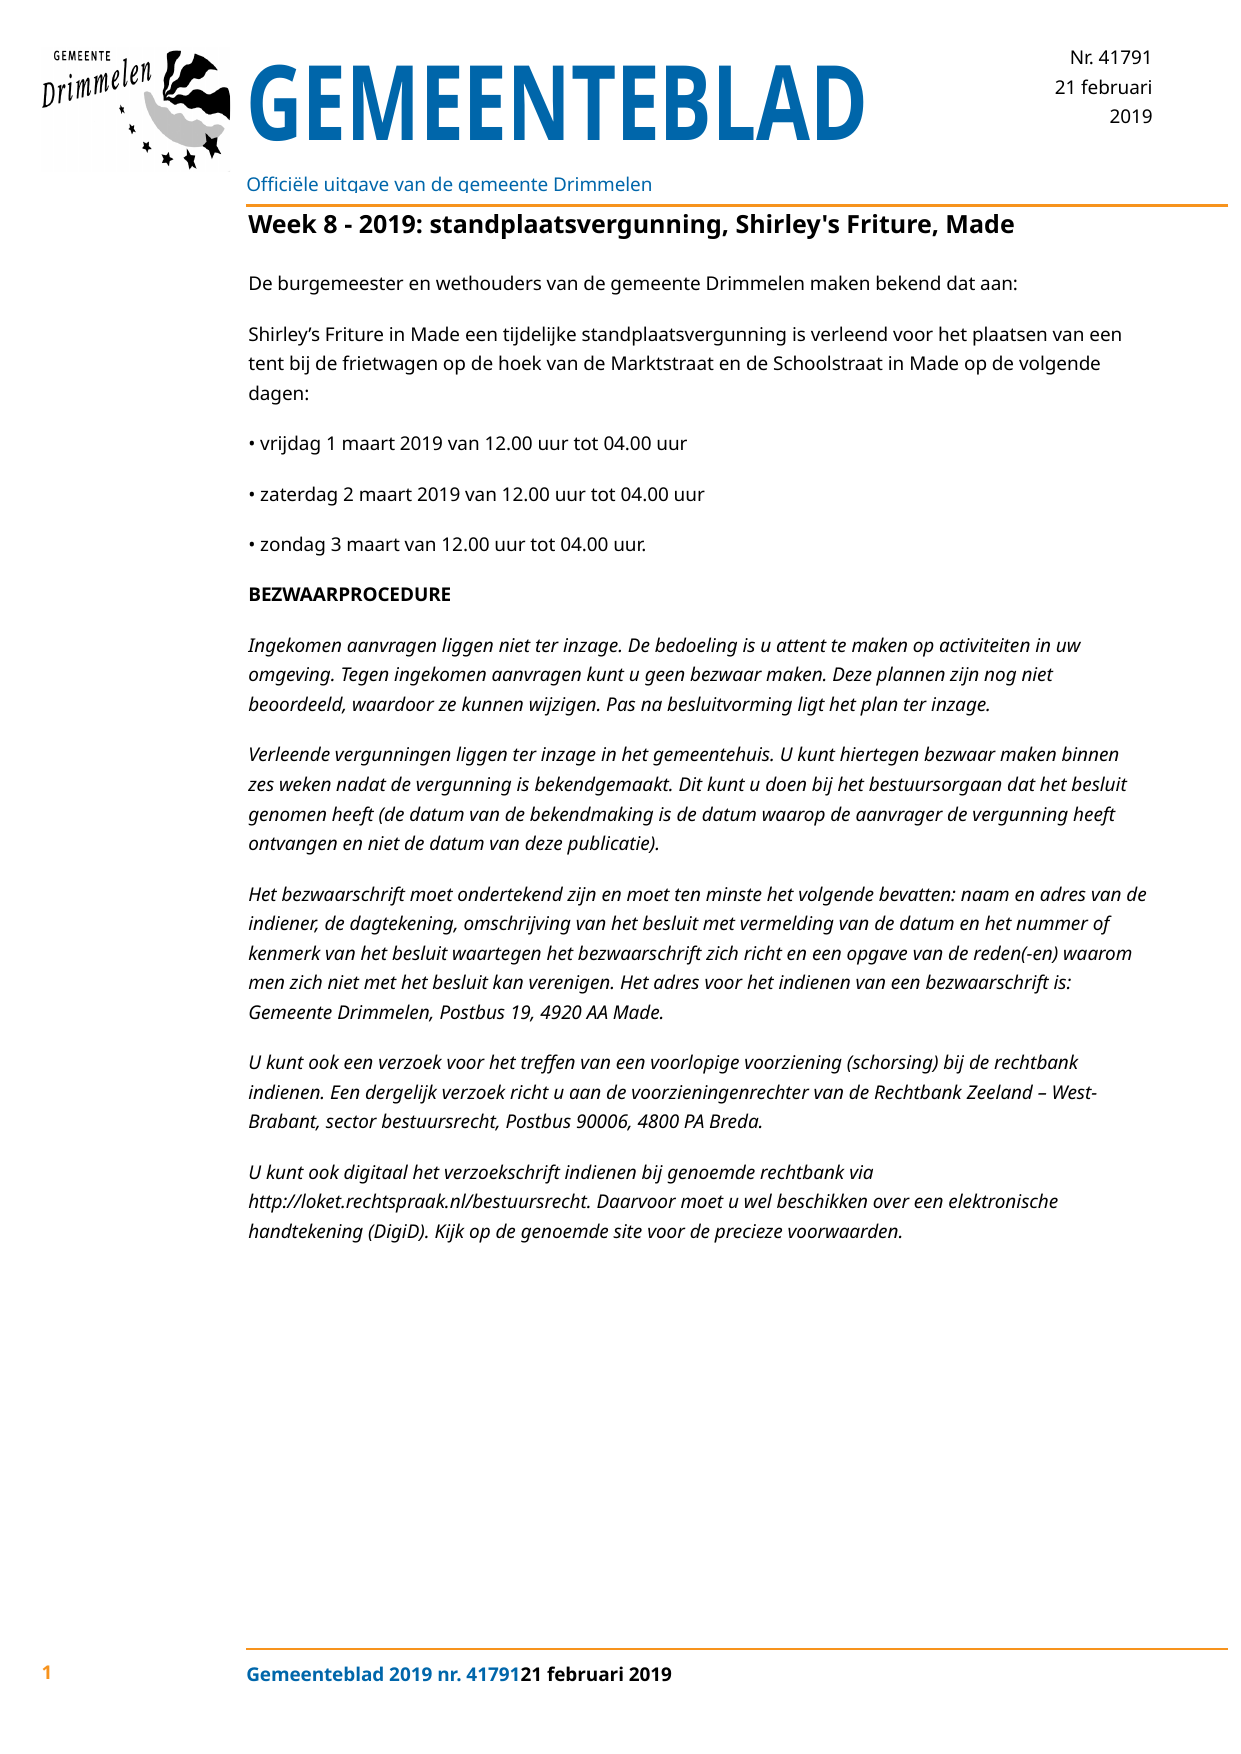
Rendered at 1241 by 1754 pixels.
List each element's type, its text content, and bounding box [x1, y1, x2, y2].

text Week 8 - 2019: standplaatsvergunning, Shirley's Friture, Made [248, 207, 1152, 241]
text • zaterdag 2 maart 2019 van 12.00 uur tot 04.00 uur [248, 481, 1152, 506]
text Shirley’s Friture in Made een tijdelijke standplaatsvergunning is verleend voor het plaatsen van een tent bij de frietwagen op de hoek van de Marktstraat en de Schoolstraat in Made op de volgende dagen: [248, 321, 1152, 406]
text Het bezwaarschrift moet ondertekend zijn en moet ten minste het volgende bevatten: naam en adres van de indiener, de dagtekening, omschrijving van het besluit met vermelding van de datum en het nummer of kenmerk van het besluit waartegen het bezwaarschrift zich richt en een opgave van de reden(-en) waarom men zich niet met het besluit kan verenigen. Het adres voor het indienen van een bezwaarschrift is: Gemeente Drimmelen, Postbus 19, 4920 AA Made. [248, 881, 1152, 1025]
text Ingekomen aanvragen liggen niet ter inzage. De bedoeling is u attent te maken op activiteiten in uw omgeving. Tegen ingekomen aanvragen kunt u geen bezwaar maken. Deze plannen zijn nog niet beoordeeld, waardoor ze kunnen wijzigen. Pas na besluitvorming ligt het plan ter inzage. [248, 632, 1152, 717]
text De burgemeester en wethouders van de gemeente Drimmelen maken bekend dat aan: [248, 270, 1152, 296]
text • zondag 3 maart van 12.00 uur tot 04.00 uur. [248, 531, 1152, 557]
text Verleende vergunningen liggen ter inzage in het gemeentehuis. U kunt hiertegen bezwaar maken binnen zes weken nadat de vergunning is bekendgemaakt. Dit kunt u doen bij het bestuursorgaan dat het besluit genomen heeft (de datum van de bekendmaking is de datum waarop de aanvrager de vergunning heeft ontvangen en niet de datum van deze publicatie). [248, 742, 1152, 856]
text BEZWAARPROCEDURE [248, 582, 1152, 607]
picture [41, 47, 231, 172]
text • vrijdag 1 maart 2019 van 12.00 uur tot 04.00 uur [248, 430, 1152, 456]
text U kunt ook een verzoek voor het treffen van een voorlopige voorziening (schorsing) bij de rechtbank indienen. Een dergelijk verzoek richt u aan de voorzieningenrechter van de Rechtbank Zeeland – West-Brabant, sector bestuursrecht, Postbus 90006, 4800 PA Breda. [248, 1049, 1152, 1134]
text U kunt ook digitaal het verzoekschrift indienen bij genoemde rechtbank via http://loket.rechtspraak.nl/bestuursrecht. Daarvoor moet u wel beschikken over een elektronische handtekening (DigiD). Kijk op de genoemde site voor de precieze voorwaarden. [248, 1159, 1152, 1244]
